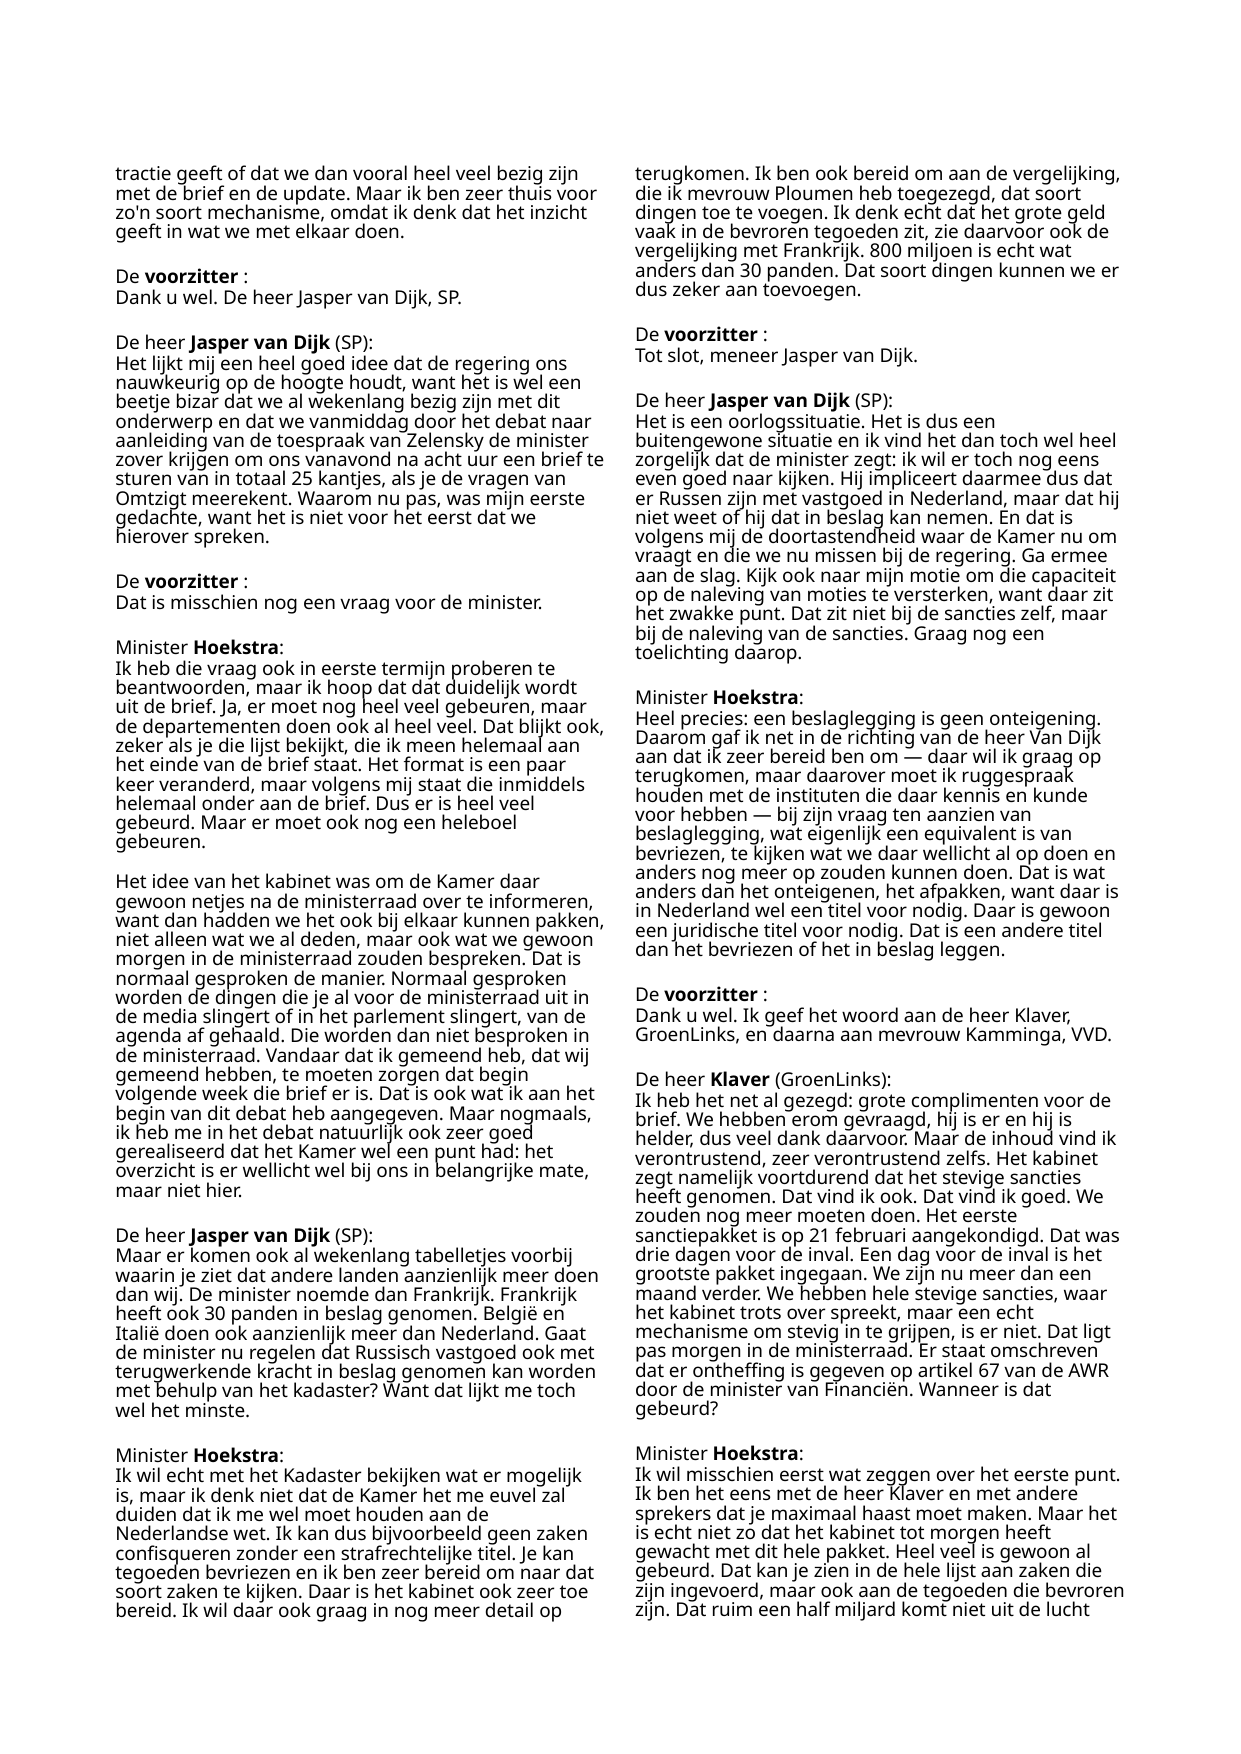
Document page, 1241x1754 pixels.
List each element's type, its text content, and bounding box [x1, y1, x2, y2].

text De heer Jasper van Dijk (SP): [635, 387, 1125, 413]
text Dank u wel. Ik geef het woord aan de heer Klaver, GroenLinks, en daarna aan mevrouw Kamminga, VVD. [635, 1007, 1125, 1045]
text Het is een oorlogssituatie. Het is dus een buitengewone situatie en ik vind het dan toch wel heel zorgelijk dat de minister zegt: ik wil er toch nog eens even goed naar kijken. Hij impliceert daarmee dus dat er Russen zijn met vastgoed in Nederland, maar dat hij niet weet of hij dat in beslag kan nemen. En dat is volgens mij de doortastendheid waar de Kamer nu om vraagt en die we nu missen bij de regering. Ga ermee aan de slag. Kijk ook naar mijn motie om die capaciteit op de naleving van moties te versterken, want daar zit het zwakke punt. Dat zit niet bij de sancties zelf, maar bij de naleving van de sancties. Graag nog een toelichting daarop. [635, 413, 1125, 663]
text Dank u wel. De heer Jasper van Dijk, SP. [115, 289, 605, 308]
text De heer Jasper van Dijk (SP): [115, 1222, 605, 1247]
text Minister Hoekstra: [115, 634, 605, 660]
text Minister Hoekstra: [635, 684, 1125, 710]
text De voorzitter : [635, 981, 1125, 1007]
text Minister Hoekstra: [115, 1442, 605, 1467]
text Het lijkt mij een heel goed idee dat de regering ons nauwkeurig op de hoogte houdt, want het is wel een beetje bizar dat we al wekenlang bezig zijn met dit onderwerp en dat we vanmiddag door het debat naar aanleiding van de toespraak van Zelensky de minister zover krijgen om ons vanavond na acht uur een brief te sturen van in totaal 25 kantjes, als je de vragen van Omtzigt meerekent. Waarom nu pas, was mijn eerste gedachte, want het is niet voor het eerst dat we hierover spreken. [115, 355, 605, 547]
text Heel precies: een beslaglegging is geen onteigening. Daarom gaf ik net in de richting van de heer Van Dijk aan dat ik zeer bereid ben om — daar wil ik graag op terugkomen, maar daarover moet ik ruggespraak houden met de instituten die daar kennis en kunde voor hebben — bij zijn vraag ten aanzien van beslaglegging, wat eigenlijk een equivalent is van bevriezen, te kijken wat we daar wellicht al op doen en anders nog meer op zouden kunnen doen. Dat is wat anders dan het onteigenen, het afpakken, want daar is in Nederland wel een titel voor nodig. Daar is gewoon een juridische titel voor nodig. Dat is een andere titel dan het bevriezen of het in beslag leggen. [635, 710, 1125, 960]
text Maar er komen ook al wekenlang tabelletjes voorbij waarin je ziet dat andere landen aanzienlijk meer doen dan wij. De minister noemde dan Frankrijk. Frankrijk heeft ook 30 panden in beslag genomen. België en Italië doen ook aanzienlijk meer dan Nederland. Gaat de minister nu regelen dat Russisch vastgoed ook met terugwerkende kracht in beslag genomen kan worden met behulp van het kadaster? Want dat lijkt me toch wel het minste. [115, 1247, 605, 1421]
text tractie geeft of dat we dan vooral heel veel bezig zijn met de brief en de update. Maar ik ben zeer thuis voor zo'n soort mechanisme, omdat ik denk dat het inzicht geeft in wat we met elkaar doen. [115, 165, 605, 242]
text De voorzitter : [635, 321, 1125, 347]
text Minister Hoekstra: [635, 1440, 1125, 1466]
text Tot slot, meneer Jasper van Dijk. [635, 347, 1125, 366]
text De heer Jasper van Dijk (SP): [115, 329, 605, 355]
text terugkomen. Ik ben ook bereid om aan de vergelijking, die ik mevrouw Ploumen heb toegezegd, dat soort dingen toe te voegen. Ik denk echt dat het grote geld vaak in de bevroren tegoeden zit, zie daarvoor ook de vergelijking met Frankrijk. 800 miljoen is echt wat anders dan 30 panden. Dat soort dingen kunnen we er dus zeker aan toevoegen. [635, 165, 1125, 300]
text Ik heb het net al gezegd: grote complimenten voor de brief. We hebben erom gevraagd, hij is er en hij is helder, dus veel dank daarvoor. Maar de inhoud vind ik verontrustend, zeer verontrustend zelfs. Het kabinet zegt namelijk voortdurend dat het stevige sancties heeft genomen. Dat vind ik ook. Dat vind ik goed. We zouden nog meer moeten doen. Het eerste sanctiepakket is op 21 februari aangekondigd. Dat was drie dagen voor de inval. Een dag voor de inval is het grootste pakket ingegaan. We zijn nu meer dan een maand verder. We hebben hele stevige sancties, waar het kabinet trots over spreekt, maar een echt mechanisme om stevig in te grijpen, is er niet. Dat ligt pas morgen in de ministerraad. Er staat omschreven dat er ontheffing is gegeven op artikel 67 van de AWR door de minister van Financiën. Wanneer is dat gebeurd? [635, 1092, 1125, 1419]
text De voorzitter : [115, 263, 605, 289]
text Het idee van het kabinet was om de Kamer daar gewoon netjes na de ministerraad over te informeren, want dan hadden we het ook bij elkaar kunnen pakken, niet alleen wat we al deden, maar ook wat we gewoon morgen in de ministerraad zouden bespreken. Dat is normaal gesproken de manier. Normaal gesproken worden de dingen die je al voor de ministerraad uit in de media slingert of in het parlement slingert, van de agenda af gehaald. Die worden dan niet besproken in de ministerraad. Vandaar dat ik gemeend heb, dat wij gemeend hebben, te moeten zorgen dat begin volgende week die brief er is. Dat is ook wat ik aan het begin van dit debat heb aangegeven. Maar nogmaals, ik heb me in het debat natuurlijk ook zeer goed gerealiseerd dat het Kamer wel een punt had: het overzicht is er wellicht wel bij ons in belangrijke mate, maar niet hier. [115, 873, 605, 1201]
text Dat is misschien nog een vraag voor de minister. [115, 594, 605, 613]
text De voorzitter : [115, 568, 605, 594]
text Ik wil echt met het Kadaster bekijken wat er mogelijk is, maar ik denk niet dat de Kamer het me euvel zal duiden dat ik me wel moet houden aan de Nederlandse wet. Ik kan dus bijvoorbeeld geen zaken confisqueren zonder een strafrechtelijke titel. Je kan tegoeden bevriezen en ik ben zeer bereid om naar dat soort zaken te kijken. Daar is het kabinet ook zeer toe bereid. Ik wil daar ook graag in nog meer detail op [115, 1467, 605, 1622]
text Ik heb die vraag ook in eerste termijn proberen te beantwoorden, maar ik hoop dat dat duidelijk wordt uit de brief. Ja, er moet nog heel veel gebeuren, maar de departementen doen ook al heel veel. Dat blijkt ook, zeker als je die lijst bekijkt, die ik meen helemaal aan het einde van de brief staat. Het format is een paar keer veranderd, maar volgens mij staat die inmiddels helemaal onder aan de brief. Dus er is heel veel gebeurd. Maar er moet ook nog een heleboel gebeuren. [115, 660, 605, 853]
text De heer Klaver (GroenLinks): [635, 1066, 1125, 1092]
text Ik wil misschien eerst wat zeggen over het eerste punt. Ik ben het eens met de heer Klaver en met andere sprekers dat je maximaal haast moet maken. Maar het is echt niet zo dat het kabinet tot morgen heeft gewacht met dit hele pakket. Heel veel is gewoon al gebeurd. Dat kan je zien in de hele lijst aan zaken die zijn ingevoerd, maar ook aan de tegoeden die bevroren zijn. Dat ruim een half miljard komt niet uit de lucht [635, 1466, 1125, 1620]
